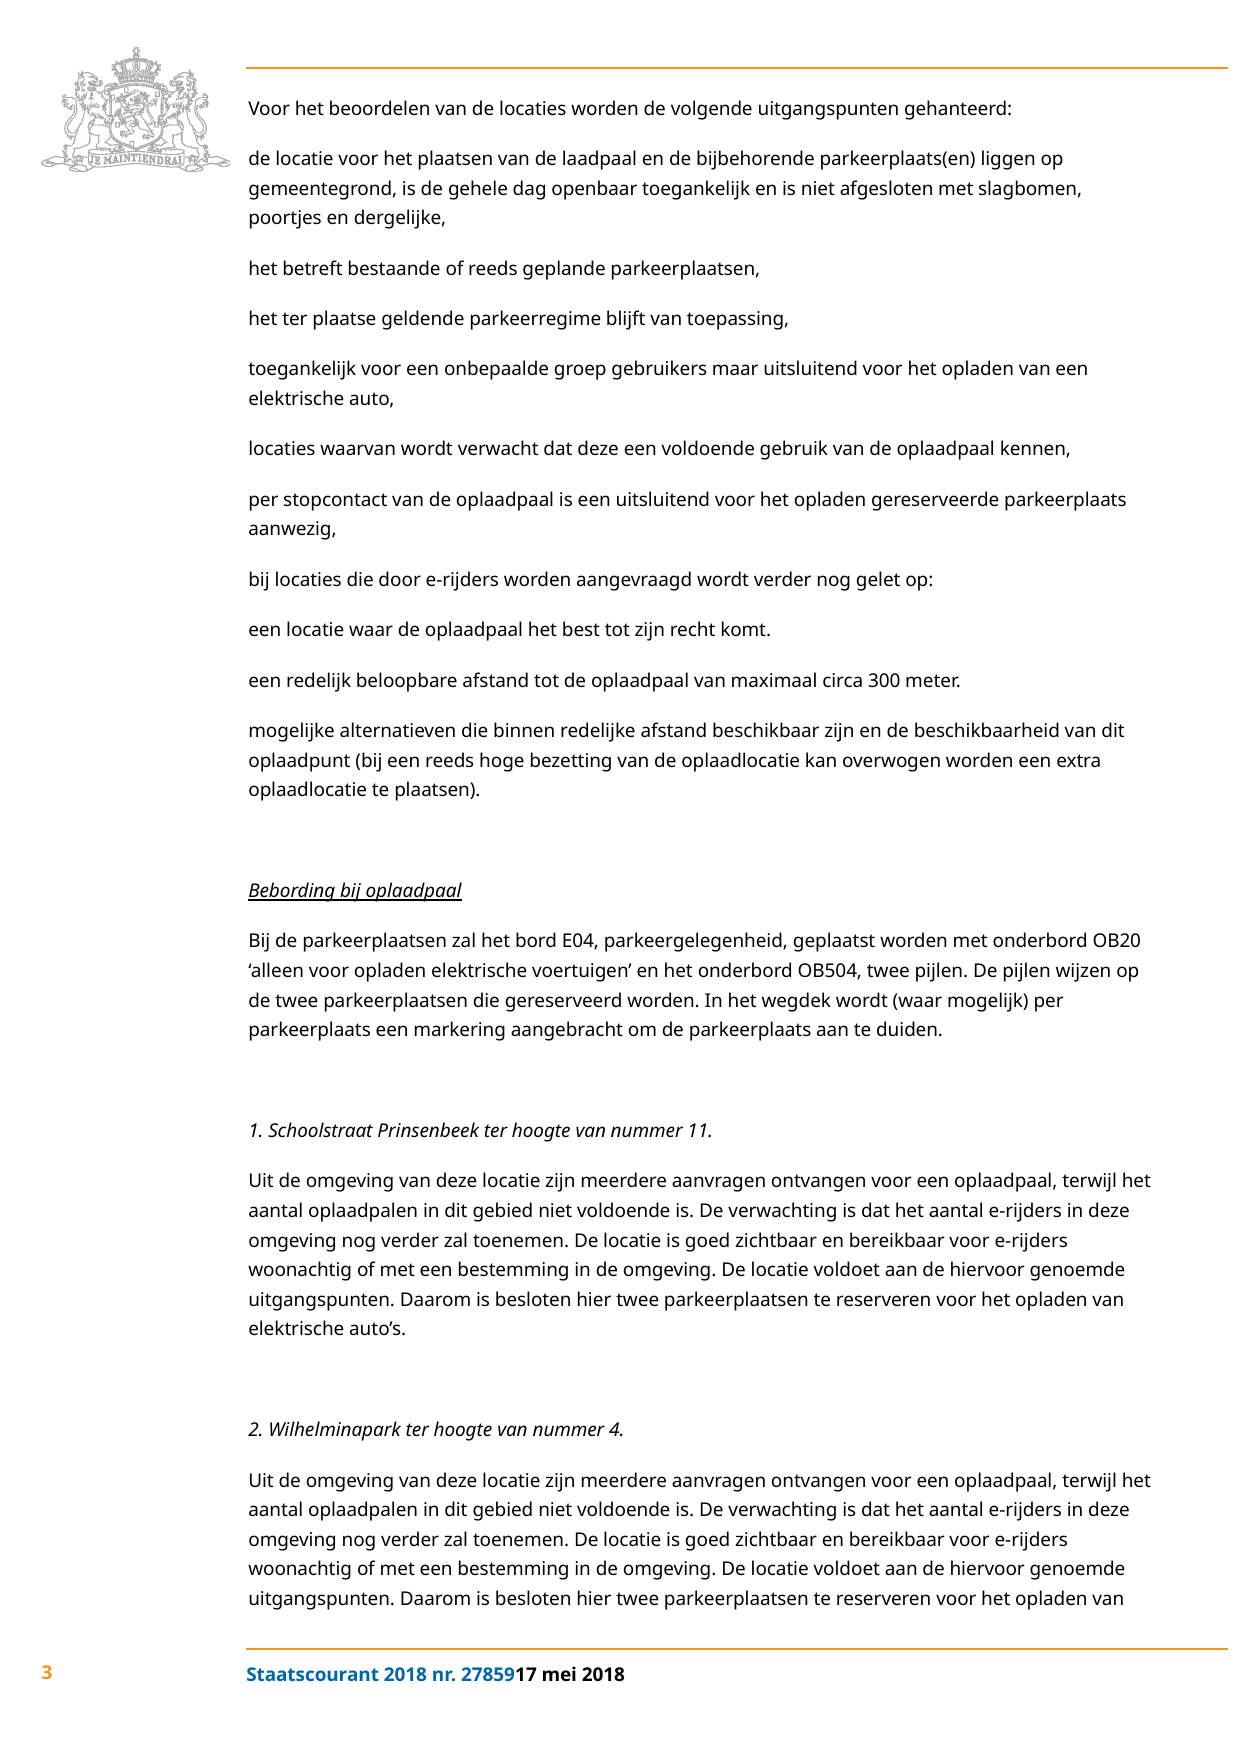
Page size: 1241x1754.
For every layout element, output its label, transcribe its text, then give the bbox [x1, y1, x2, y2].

text mogelijke alternatieven die binnen redelijke afstand beschikbaar zijn en de beschikbaarheid van dit oplaadpunt (bij een reeds hoge bezetting van de oplaadlocatie kan overwogen worden een extra oplaadlocatie te plaatsen). [248, 717, 1152, 802]
text Voor het beoordelen van de locaties worden de volgende uitgangspunten gehanteerd: [248, 95, 1152, 121]
text een locatie waar de oplaadpaal het best tot zijn recht komt. [248, 616, 1152, 642]
text per stopcontact van de oplaadpaal is een uitsluitend voor het opladen gereserveerde parkeerplaats aanwezig, [248, 486, 1152, 541]
text 1. Schoolstraat Prinsenbeek ter hoogte van nummer 11. [248, 1117, 1152, 1143]
picture [41, 47, 231, 172]
text de locatie voor het plaatsen van de laadpaal en de bijbehorende parkeerplaats(en) liggen op gemeentegrond, is de gehele dag openbaar toegankelijk en is niet afgesloten met slagbomen, poortjes en dergelijke, [248, 145, 1152, 230]
text 2. Wilhelminapark ter hoogte van nummer 4. [248, 1416, 1152, 1442]
text Bebording bij oplaadpaal [248, 877, 1152, 903]
text toegankelijk voor een onbepaalde groep gebruikers maar uitsluitend voor het opladen van een elektrische auto, [248, 356, 1152, 411]
text Uit de omgeving van deze locatie zijn meerdere aanvragen ontvangen voor een oplaadpaal, terwijl het aantal oplaadpalen in dit gebied niet voldoende is. De verwachting is dat het aantal e-rijders in deze omgeving nog verder zal toenemen. De locatie is goed zichtbaar en bereikbaar voor e-rijders woonachtig of met een bestemming in de omgeving. De locatie voldoet aan de hiervoor genoemde uitgangspunten. Daarom is besloten hier twee parkeerplaatsen te reserveren voor het opladen van [248, 1467, 1152, 1611]
text locaties waarvan wordt verwacht dat deze een voldoende gebruik van de oplaadpaal kennen, [248, 436, 1152, 461]
text Uit de omgeving van deze locatie zijn meerdere aanvragen ontvangen voor een oplaadpaal, terwijl het aantal oplaadpalen in dit gebied niet voldoende is. De verwachting is dat het aantal e-rijders in deze omgeving nog verder zal toenemen. De locatie is goed zichtbaar en bereikbaar voor e-rijders woonachtig of met een bestemming in de omgeving. De locatie voldoet aan de hiervoor genoemde uitgangspunten. Daarom is besloten hier twee parkeerplaatsen te reserveren voor het opladen van elektrische auto’s. [248, 1168, 1152, 1341]
text een redelijk beloopbare afstand tot de oplaadpaal van maximaal circa 300 meter. [248, 667, 1152, 693]
text het ter plaatse geldende parkeerregime blijft van toepassing, [248, 305, 1152, 331]
text het betreft bestaande of reeds geplande parkeerplaatsen, [248, 255, 1152, 281]
text bij locaties die door e-rijders worden aangevraagd wordt verder nog gelet op: [248, 566, 1152, 592]
text Bij de parkeerplaatsen zal het bord E04, parkeergelegenheid, geplaatst worden met onderbord OB20 ‘alleen voor opladen elektrische voertuigen’ en het onderbord OB504, twee pijlen. De pijlen wijzen op de twee parkeerplaatsen die gereserveerd worden. In het wegdek wordt (waar mogelijk) per parkeerplaats een markering aangebracht om de parkeerplaats aan te duiden. [248, 928, 1152, 1042]
